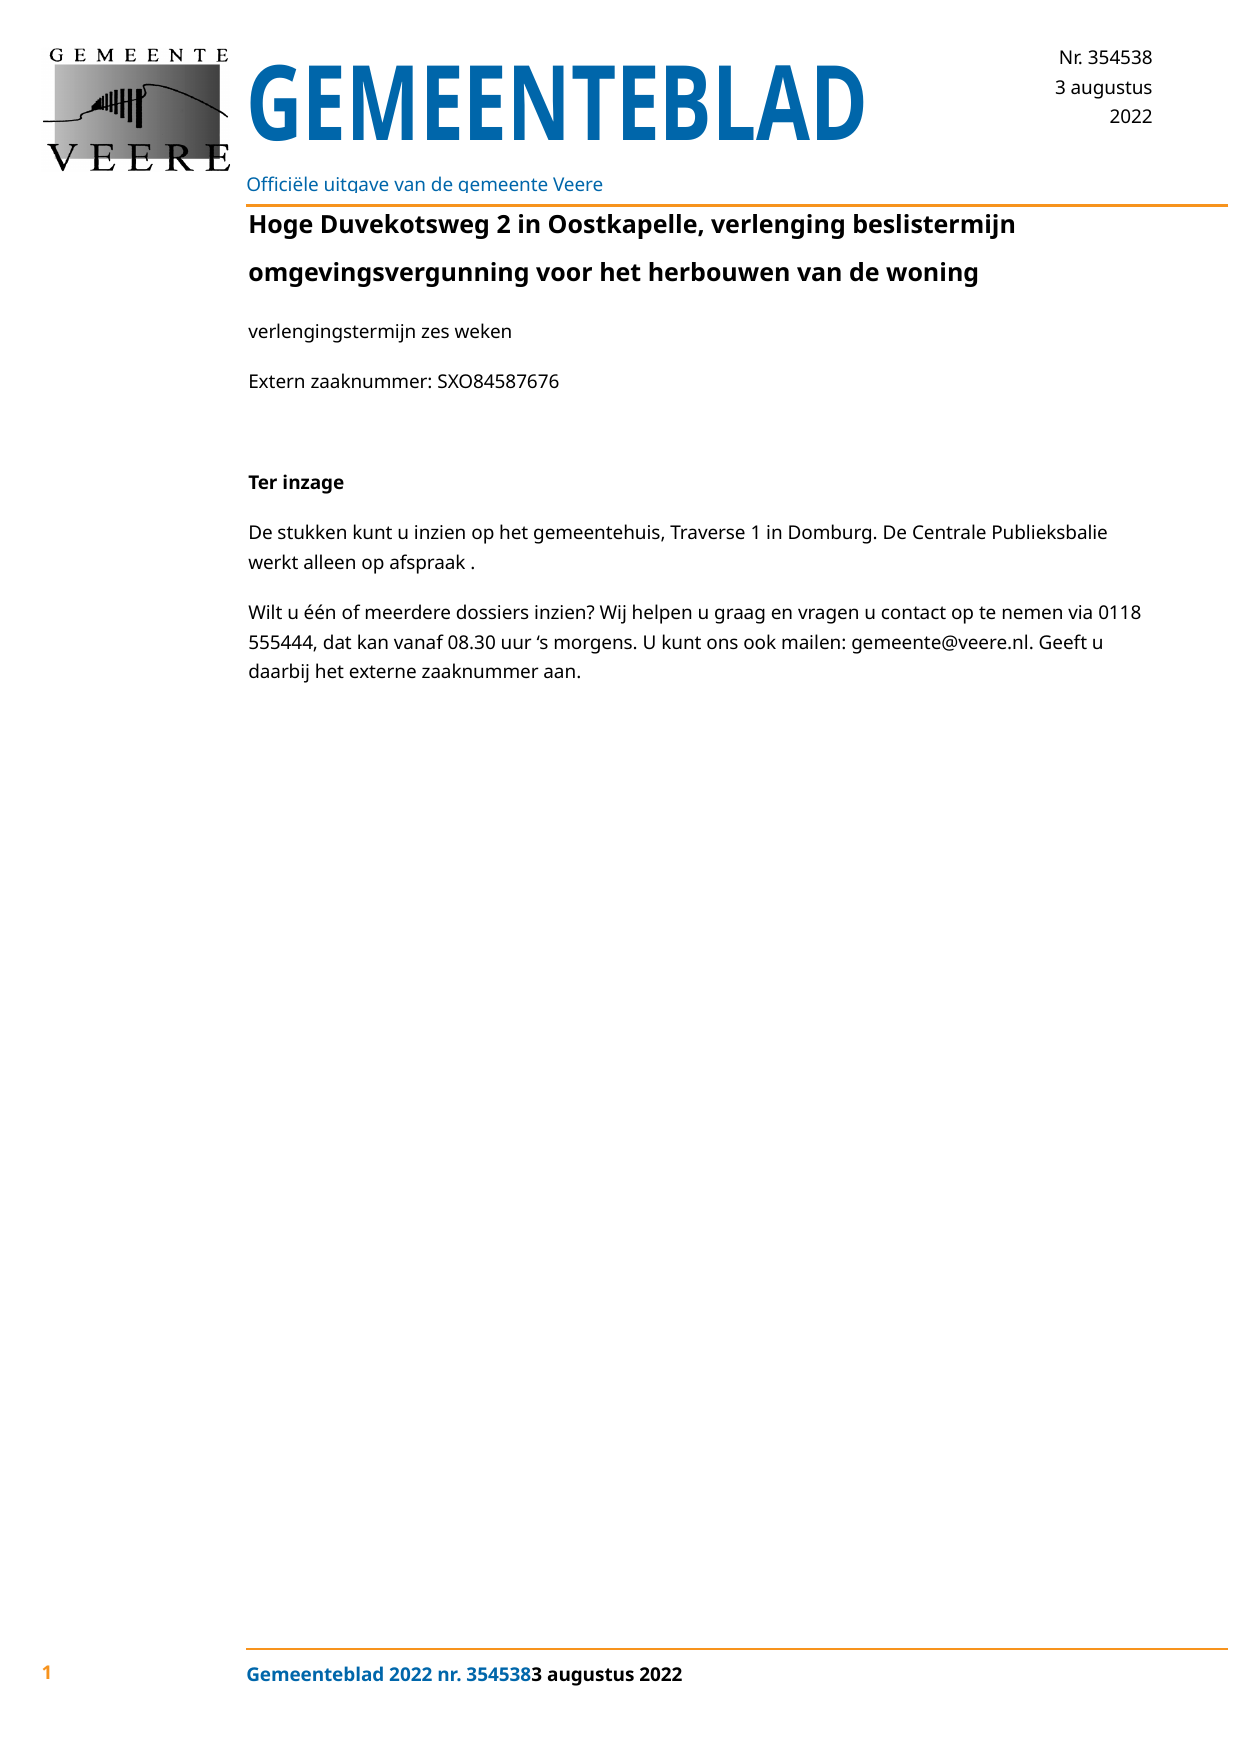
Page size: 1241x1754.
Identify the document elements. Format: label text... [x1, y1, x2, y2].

text Wilt u één of meerdere dossiers inzien? Wij helpen u graag en vragen u contact op te nemen via 0118 555444, dat kan vanaf 08.30 uur ‘s morgens. U kunt ons ook mailen: gemeente@veere.nl. Geeft u daarbij het externe zaaknummer aan. [248, 599, 1152, 684]
picture [41, 47, 231, 172]
text Extern zaaknummer: SXO84587676 [248, 368, 1152, 394]
text De stukken kunt u inzien op het gemeentehuis, Traverse 1 in Domburg. De Centrale Publieksbalie werkt alleen op afspraak . [248, 519, 1152, 575]
text Ter inzage [248, 469, 1152, 495]
text Hoge Duvekotsweg 2 in Oostkapelle, verlenging beslistermijn omgevingsvergunning voor het herbouwen van de woning [248, 207, 1152, 288]
text verlengingstermijn zes weken [248, 318, 1152, 344]
